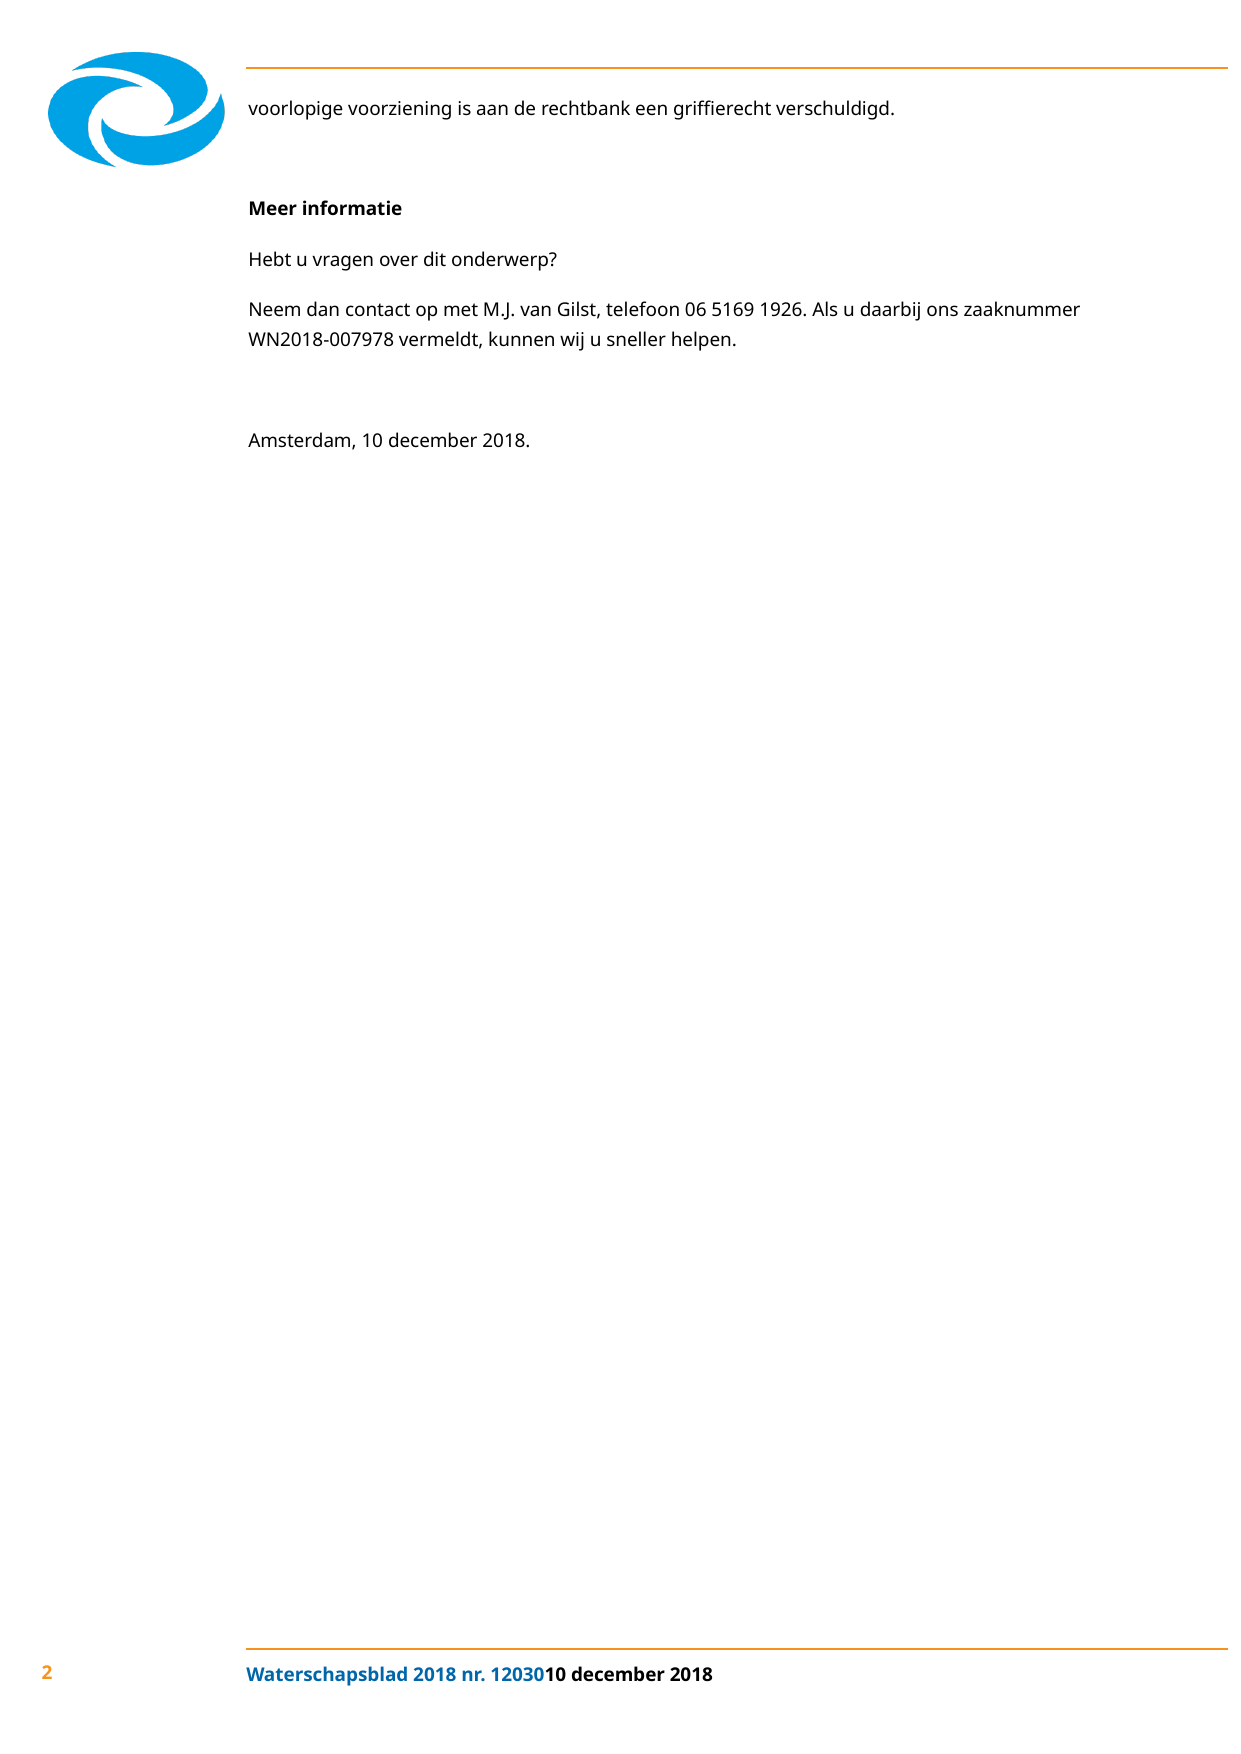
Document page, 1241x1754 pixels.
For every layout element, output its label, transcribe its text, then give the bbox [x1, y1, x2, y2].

text Amsterdam, 10 december 2018. [248, 427, 1152, 453]
picture [41, 47, 231, 172]
text voorlopige voorziening is aan de rechtbank een griffierecht verschuldigd. [248, 95, 1152, 121]
text Neem dan contact op met M.J. van Gilst, telefoon 06 5169 1926. Als u daarbij ons zaaknummer WN2018-007978 vermeldt, kunnen wij u sneller helpen. [248, 296, 1152, 352]
text Hebt u vragen over dit onderwerp? [248, 246, 1152, 272]
text Meer informatie [248, 196, 1152, 221]
